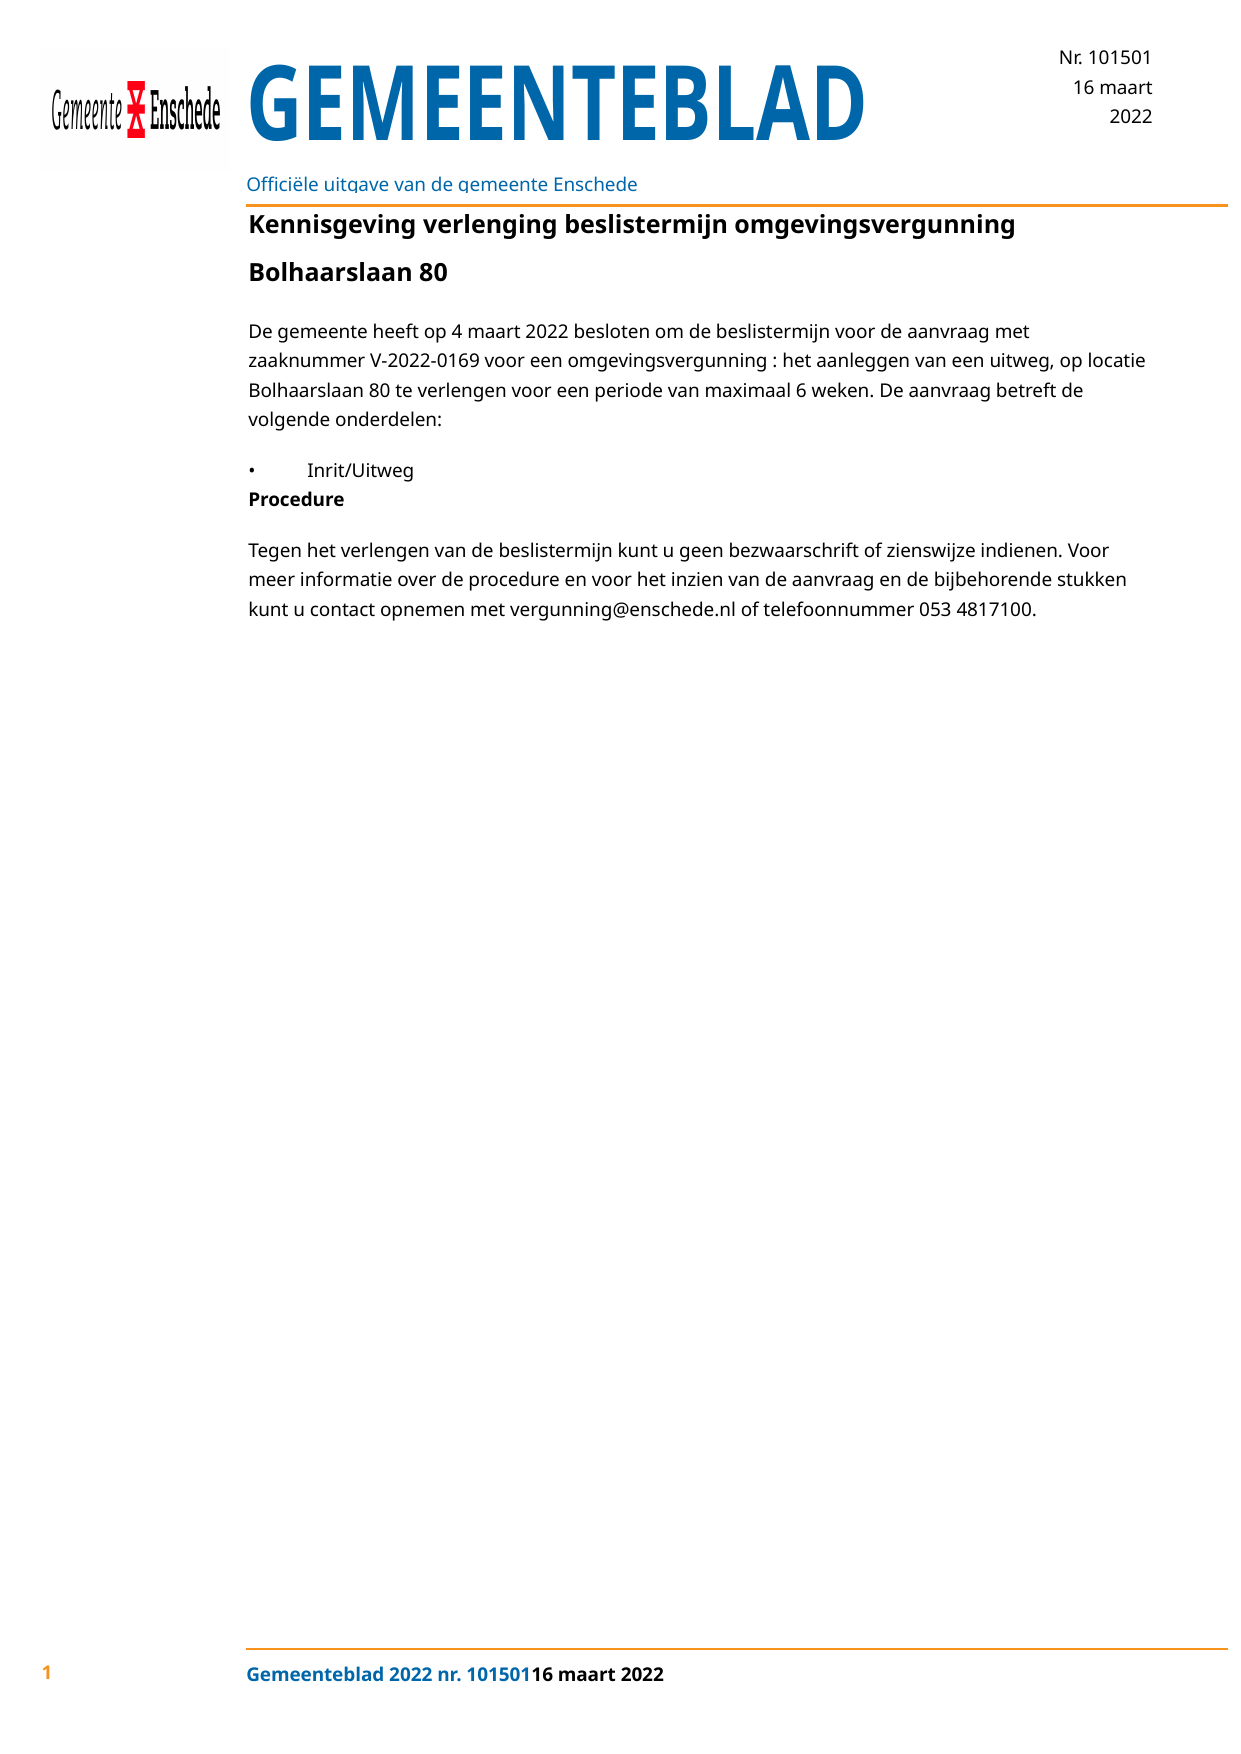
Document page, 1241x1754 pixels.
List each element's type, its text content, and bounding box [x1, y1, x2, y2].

text De gemeente heeft op 4 maart 2022 besloten om de beslistermijn voor de aanvraag met zaaknummer V-2022-0169 voor een omgevingsvergunning : het aanleggen van een uitweg, op locatie Bolhaarslaan 80 te verlengen voor een periode van maximaal 6 weken. De aanvraag betreft de volgende onderdelen: [248, 318, 1152, 432]
text Kennisgeving verlenging beslistermijn omgevingsvergunning Bolhaarslaan 80 [248, 207, 1152, 288]
list Inrit/Uitweg [248, 457, 1152, 483]
text Tegen het verlengen van de beslistermijn kunt u geen bezwaarschrift of zienswijze indienen. Voor meer informatie over de procedure en voor het inzien van de aanvraag en de bijbehorende stukken kunt u contact opnemen met vergunning@enschede.nl of telefoonnummer 053 4817100. [248, 537, 1152, 622]
picture [41, 47, 231, 172]
text Procedure [248, 487, 1152, 512]
